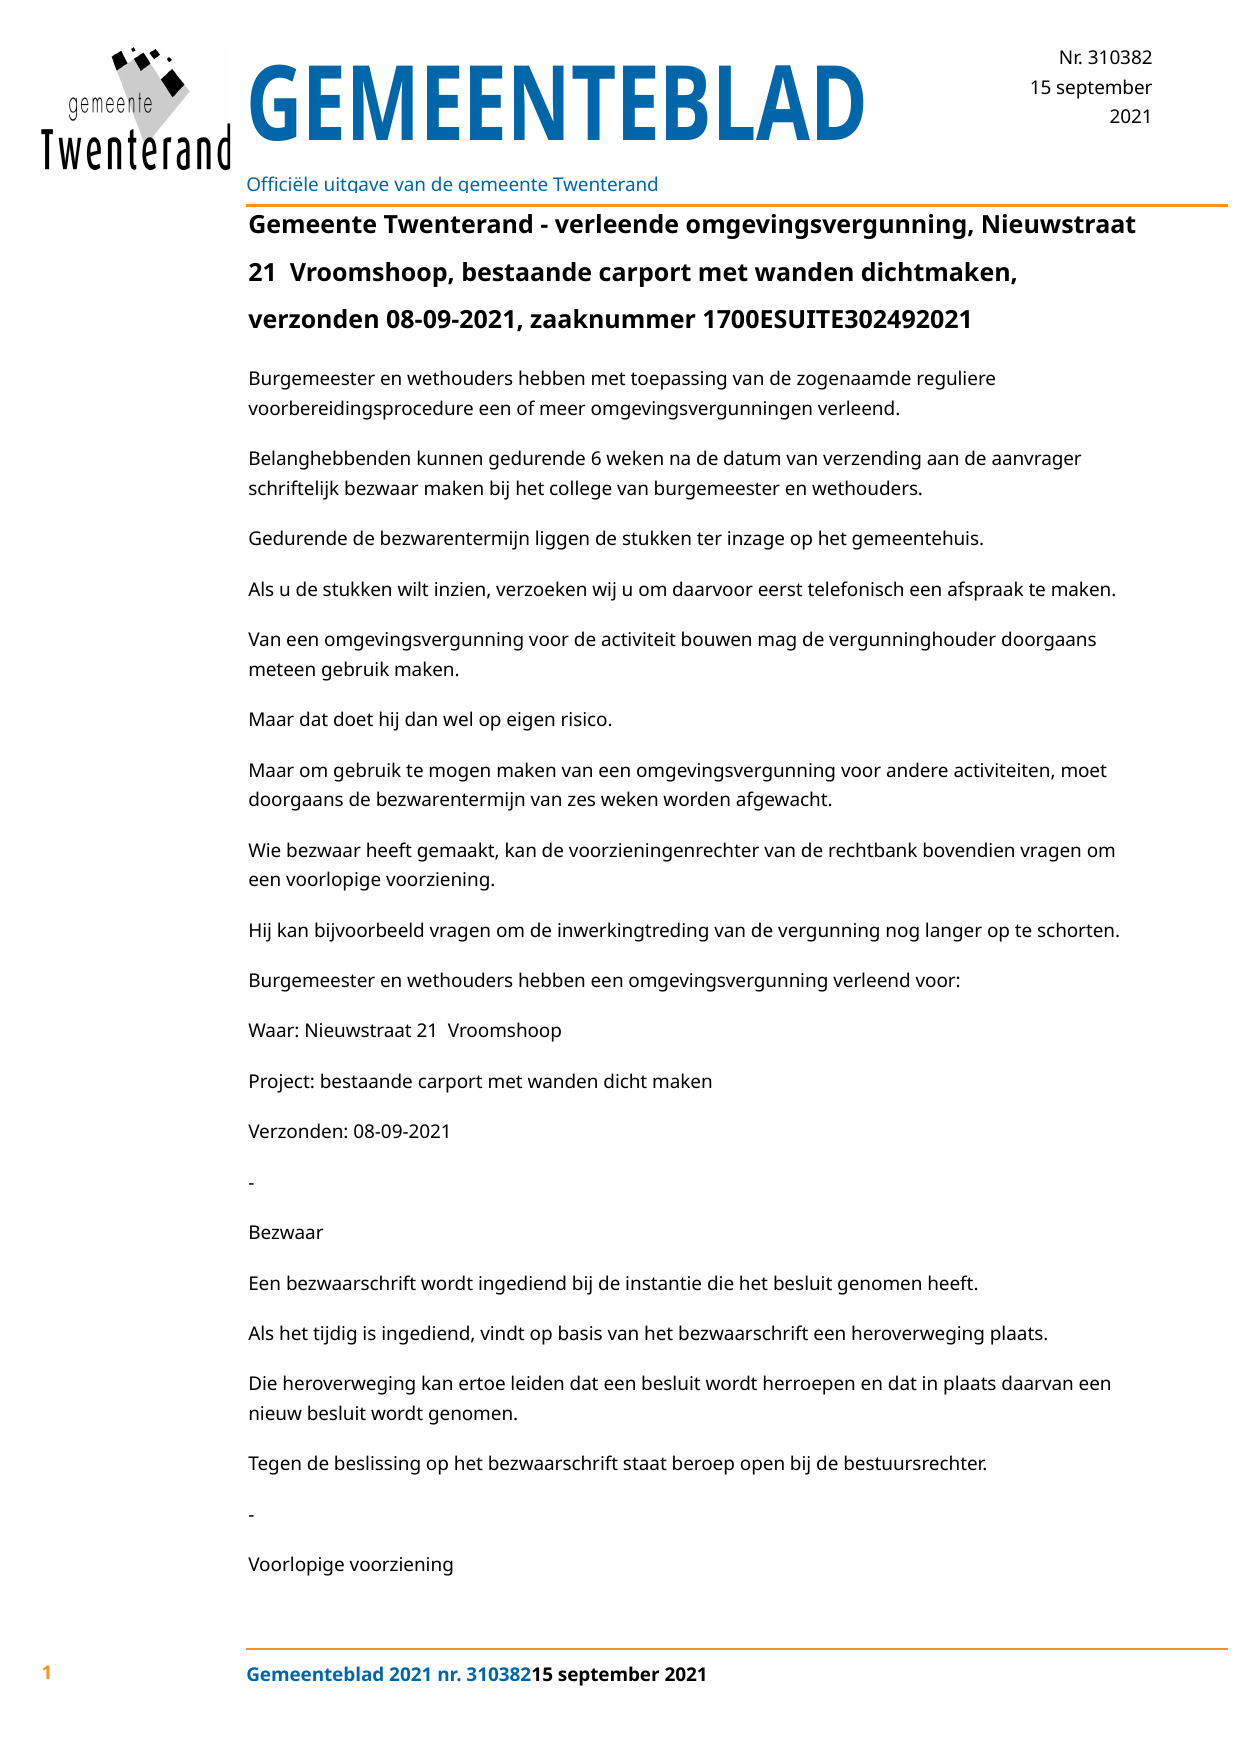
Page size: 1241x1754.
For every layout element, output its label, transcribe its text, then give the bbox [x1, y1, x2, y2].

text Project: bestaande carport met wanden dicht maken [248, 1068, 1152, 1094]
text Bezwaar [248, 1219, 1152, 1245]
text Verzonden: 08-09-2021 [248, 1118, 1152, 1144]
text Maar dat doet hij dan wel op eigen risico. [248, 706, 1152, 732]
text Voorlopige voorziening [248, 1551, 1152, 1577]
text Gedurende de bezwarentermijn liggen de stukken ter inzage op het gemeentehuis. [248, 526, 1152, 551]
text Als u de stukken wilt inzien, verzoeken wij u om daarvoor eerst telefonisch een afspraak te maken. [248, 576, 1152, 602]
text - [248, 1501, 1152, 1527]
text Die heroverweging kan ertoe leiden dat een besluit wordt herroepen en dat in plaats daarvan een nieuw besluit wordt genomen. [248, 1371, 1152, 1426]
text Een bezwaarschrift wordt ingediend bij de instantie die het besluit genomen heeft. [248, 1270, 1152, 1295]
text Belanghebbenden kunnen gedurende 6 weken na de datum van verzending aan de aanvrager schriftelijk bezwaar maken bij het college van burgemeester en wethouders. [248, 446, 1152, 501]
text Van een omgevingsvergunning voor de activiteit bouwen mag de vergunninghouder doorgaans meteen gebruik maken. [248, 626, 1152, 682]
picture [41, 47, 231, 172]
text Waar: Nieuwstraat 21 Vroomshoop [248, 1018, 1152, 1043]
text Maar om gebruik te mogen maken van een omgevingsvergunning voor andere activiteiten, moet doorgaans de bezwarentermijn van zes weken worden afgewacht. [248, 757, 1152, 812]
text Gemeente Twenterand - verleende omgevingsvergunning, Nieuwstraat 21 Vroomshoop, bestaande carport met wanden dichtmaken, verzonden 08-09-2021, zaaknummer 1700ESUITE302492021 [248, 207, 1152, 336]
text Als het tijdig is ingediend, vindt op basis van het bezwaarschrift een heroverweging plaats. [248, 1320, 1152, 1346]
text Burgemeester en wethouders hebben een omgevingsvergunning verleend voor: [248, 967, 1152, 993]
text Wie bezwaar heeft gemaakt, kan de voorzieningenrechter van de rechtbank bovendien vragen om een voorlopige voorziening. [248, 837, 1152, 892]
text - [248, 1169, 1152, 1194]
text Burgemeester en wethouders hebben met toepassing van de zogenaamde reguliere voorbereidingsprocedure een of meer omgevingsvergunningen verleend. [248, 366, 1152, 421]
text Tegen de beslissing op het bezwaarschrift staat beroep open bij de bestuursrechter. [248, 1451, 1152, 1476]
text Hij kan bijvoorbeeld vragen om de inwerkingtreding van de vergunning nog langer op te schorten. [248, 917, 1152, 942]
